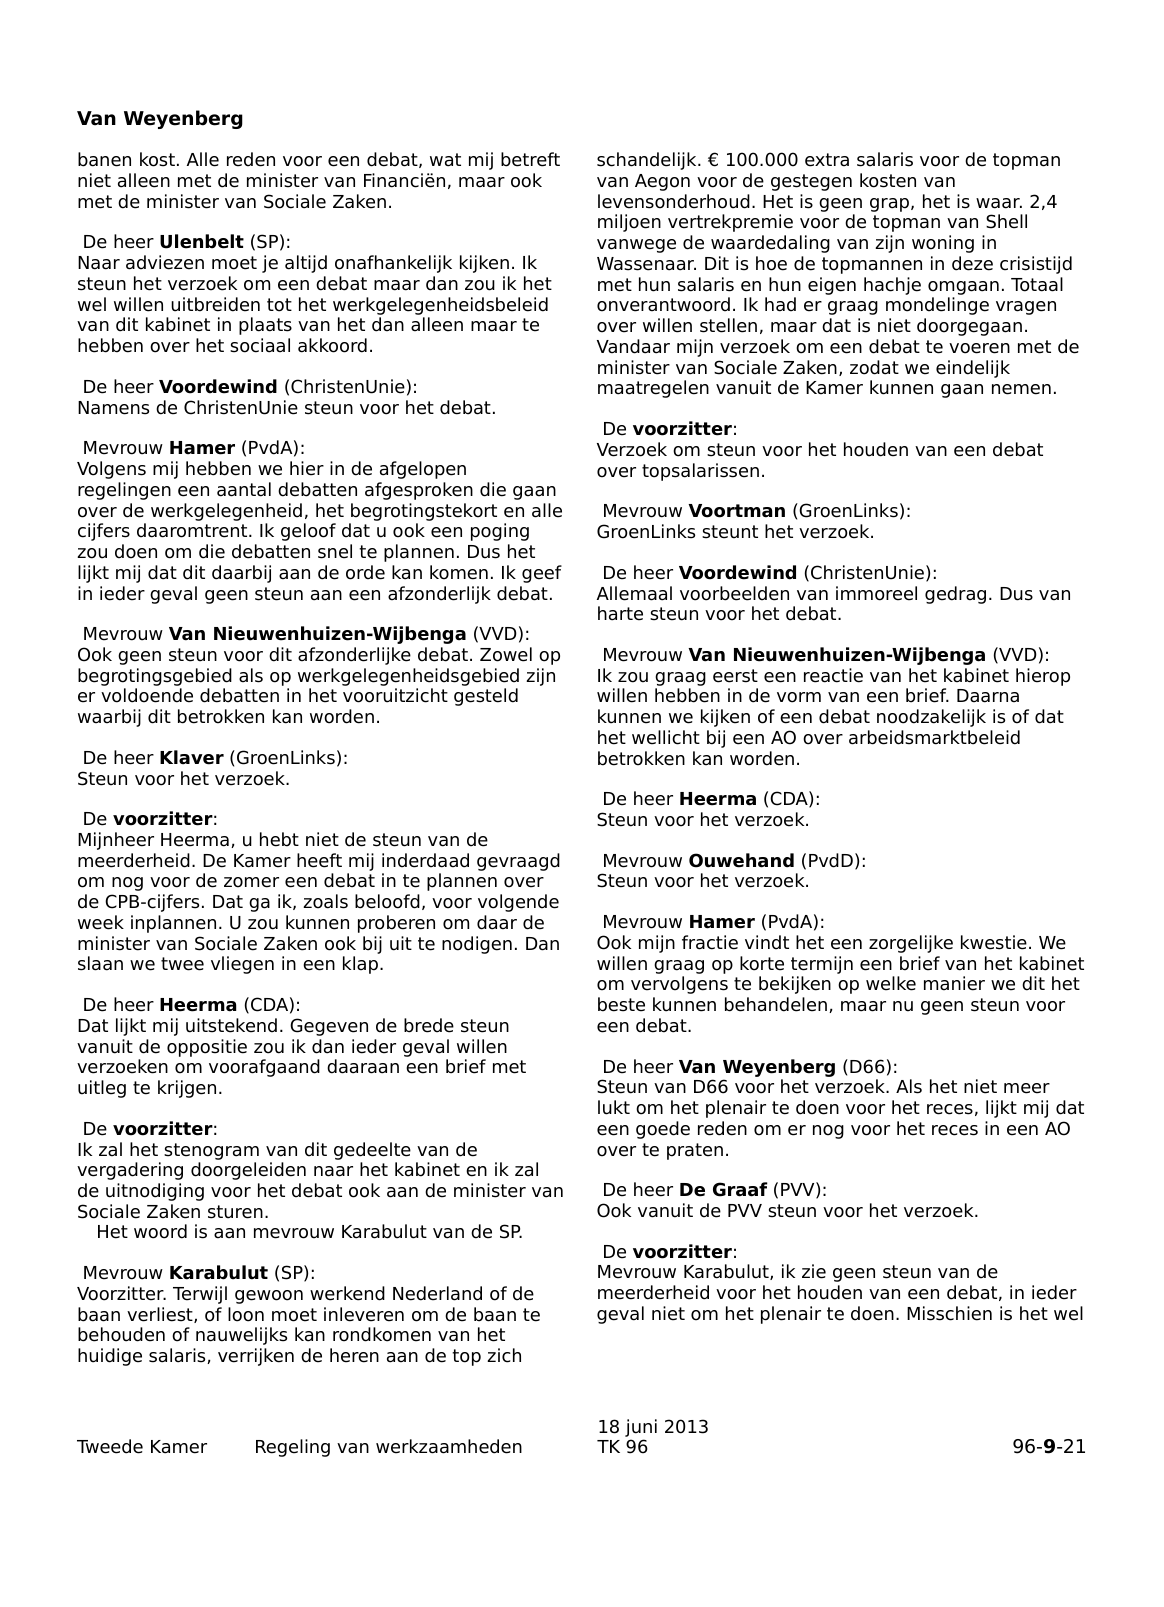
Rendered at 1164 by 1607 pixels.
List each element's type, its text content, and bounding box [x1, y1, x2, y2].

text Steun voor het verzoek. [77, 768, 567, 789]
text Het woord is aan mevrouw Karabulut van de SP. [77, 1222, 567, 1243]
text banen kost. Alle reden voor een debat, wat mij betreft niet alleen met de minister van Financiën, maar ook met de minister van Sociale Zaken. [77, 150, 567, 212]
text Ook mijn fractie vindt het een zorgelijke kwestie. We willen graag op korte termijn een brief van het kabinet om vervolgens te bekijken op welke manier we dit het beste kunnen behandelen, maar nu geen steun voor een debat. [596, 933, 1087, 1036]
text De heer Klaver (GroenLinks): [77, 748, 567, 768]
text Steun voor het verzoek. [596, 810, 1087, 831]
text Naar adviezen moet je altijd onafhankelijk kijken. Ik steun het verzoek om een debat maar dan zou ik het wel willen uitbreiden tot het werkgelegenheidsbeleid van dit kabinet in plaats van het dan alleen maar te hebben over het sociaal akkoord. [77, 253, 567, 357]
text Mijnheer Heerma, u hebt niet de steun van de meerderheid. De Kamer heeft mij inderdaad gevraagd om nog voor de zomer een debat in te plannen over de CPB-cijfers. Dat ga ik, zoals beloofd, voor volgende week inplannen. U zou kunnen proberen om daar de minister van Sociale Zaken ook bij uit te nodigen. Dan slaan we twee vliegen in een klap. [77, 830, 567, 975]
text De heer Van Weyenberg (D66): [596, 1056, 1087, 1077]
text De heer Heerma (CDA): [77, 995, 567, 1016]
text GroenLinks steunt het verzoek. [596, 522, 1087, 543]
text De voorzitter: [596, 1242, 1087, 1262]
text Mevrouw Van Nieuwenhuizen-Wijbenga (VVD): [596, 645, 1087, 666]
text Ook vanuit de PVV steun voor het verzoek. [596, 1201, 1087, 1222]
text Mevrouw Karabulut (SP): [77, 1263, 567, 1284]
text schandelijk. € 100.000 extra salaris voor de topman van Aegon voor de gestegen kosten van levensonderhoud. Het is geen grap, het is waar. 2,4 miljoen vertrekpremie voor de topman van Shell vanwege de waardedaling van zijn woning in Wassenaar. Dit is hoe de topmannen in deze crisistijd met hun salaris en hun eigen hachje omgaan. Totaal onverantwoord. Ik had er graag mondelinge vragen over willen stellen, maar dat is niet doorgegaan. Vandaar mijn verzoek om een debat te voeren met de minister van Sociale Zaken, zodat we eindelijk maatregelen vanuit de Kamer kunnen gaan nemen. [596, 150, 1087, 399]
text Mevrouw Ouwehand (PvdD): [596, 851, 1087, 871]
text Voorzitter. Terwijl gewoon werkend Nederland of de baan verliest, of loon moet inleveren om de baan te behouden of nauwelijks kan rondkomen van het huidige salaris, verrijken de heren aan de top zich [77, 1284, 567, 1367]
text Mevrouw Van Nieuwenhuizen-Wijbenga (VVD): [77, 624, 567, 645]
text Namens de ChristenUnie steun voor het debat. [77, 397, 567, 418]
text Mevrouw Hamer (PvdA): [596, 912, 1087, 933]
text Mevrouw Hamer (PvdA): [77, 438, 567, 459]
text De heer De Graaf (PVV): [596, 1180, 1087, 1201]
text Dat lijkt mij uitstekend. Gegeven de brede steun vanuit de oppositie zou ik dan ieder geval willen verzoeken om voorafgaand daaraan een brief met uitleg te krijgen. [77, 1016, 567, 1099]
text De heer Voordewind (ChristenUnie): [596, 563, 1087, 583]
text Volgens mij hebben we hier in de afgelopen regelingen een aantal debatten afgesproken die gaan over de werkgelegenheid, het begrotingstekort en alle cijfers daaromtrent. Ik geloof dat u ook een poging zou doen om die debatten snel te plannen. Dus het lijkt mij dat dit daarbij aan de orde kan komen. Ik geef in ieder geval geen steun aan een afzonderlijk debat. [77, 459, 567, 604]
text Allemaal voorbeelden van immoreel gedrag. Dus van harte steun voor het debat. [596, 583, 1087, 625]
text De heer Ulenbelt (SP): [77, 232, 567, 253]
text De voorzitter: [596, 419, 1087, 440]
text De heer Voordewind (ChristenUnie): [77, 377, 567, 397]
text Ik zou graag eerst een reactie van het kabinet hierop willen hebben in de vorm van een brief. Daarna kunnen we kijken of een debat noodzakelijk is of dat het wellicht bij een AO over arbeidsmarktbeleid betrokken kan worden. [596, 666, 1087, 769]
text Mevrouw Voortman (GroenLinks): [596, 501, 1087, 522]
text Mevrouw Karabulut, ik zie geen steun van de meerderheid voor het houden van een debat, in ieder geval niet om het plenair te doen. Misschien is het wel [596, 1262, 1087, 1324]
text De voorzitter: [77, 809, 567, 830]
text De heer Heerma (CDA): [596, 789, 1087, 810]
text De voorzitter: [77, 1119, 567, 1139]
text Ook geen steun voor dit afzonderlijke debat. Zowel op begrotingsgebied als op werkgelegenheidsgebied zijn er voldoende debatten in het vooruitzicht gesteld waarbij dit betrokken kan worden. [77, 645, 567, 728]
text Verzoek om steun voor het houden van een debat over topsalarissen. [596, 440, 1087, 481]
text Steun voor het verzoek. [596, 871, 1087, 892]
text Steun van D66 voor het verzoek. Als het niet meer lukt om het plenair te doen voor het reces, lijkt mij dat een goede reden om er nog voor het reces in een AO over te praten. [596, 1077, 1087, 1160]
text Ik zal het stenogram van dit gedeelte van de vergadering doorgeleiden naar het kabinet en ik zal de uitnodiging voor het debat ook aan de minister van Sociale Zaken sturen. [77, 1139, 567, 1222]
